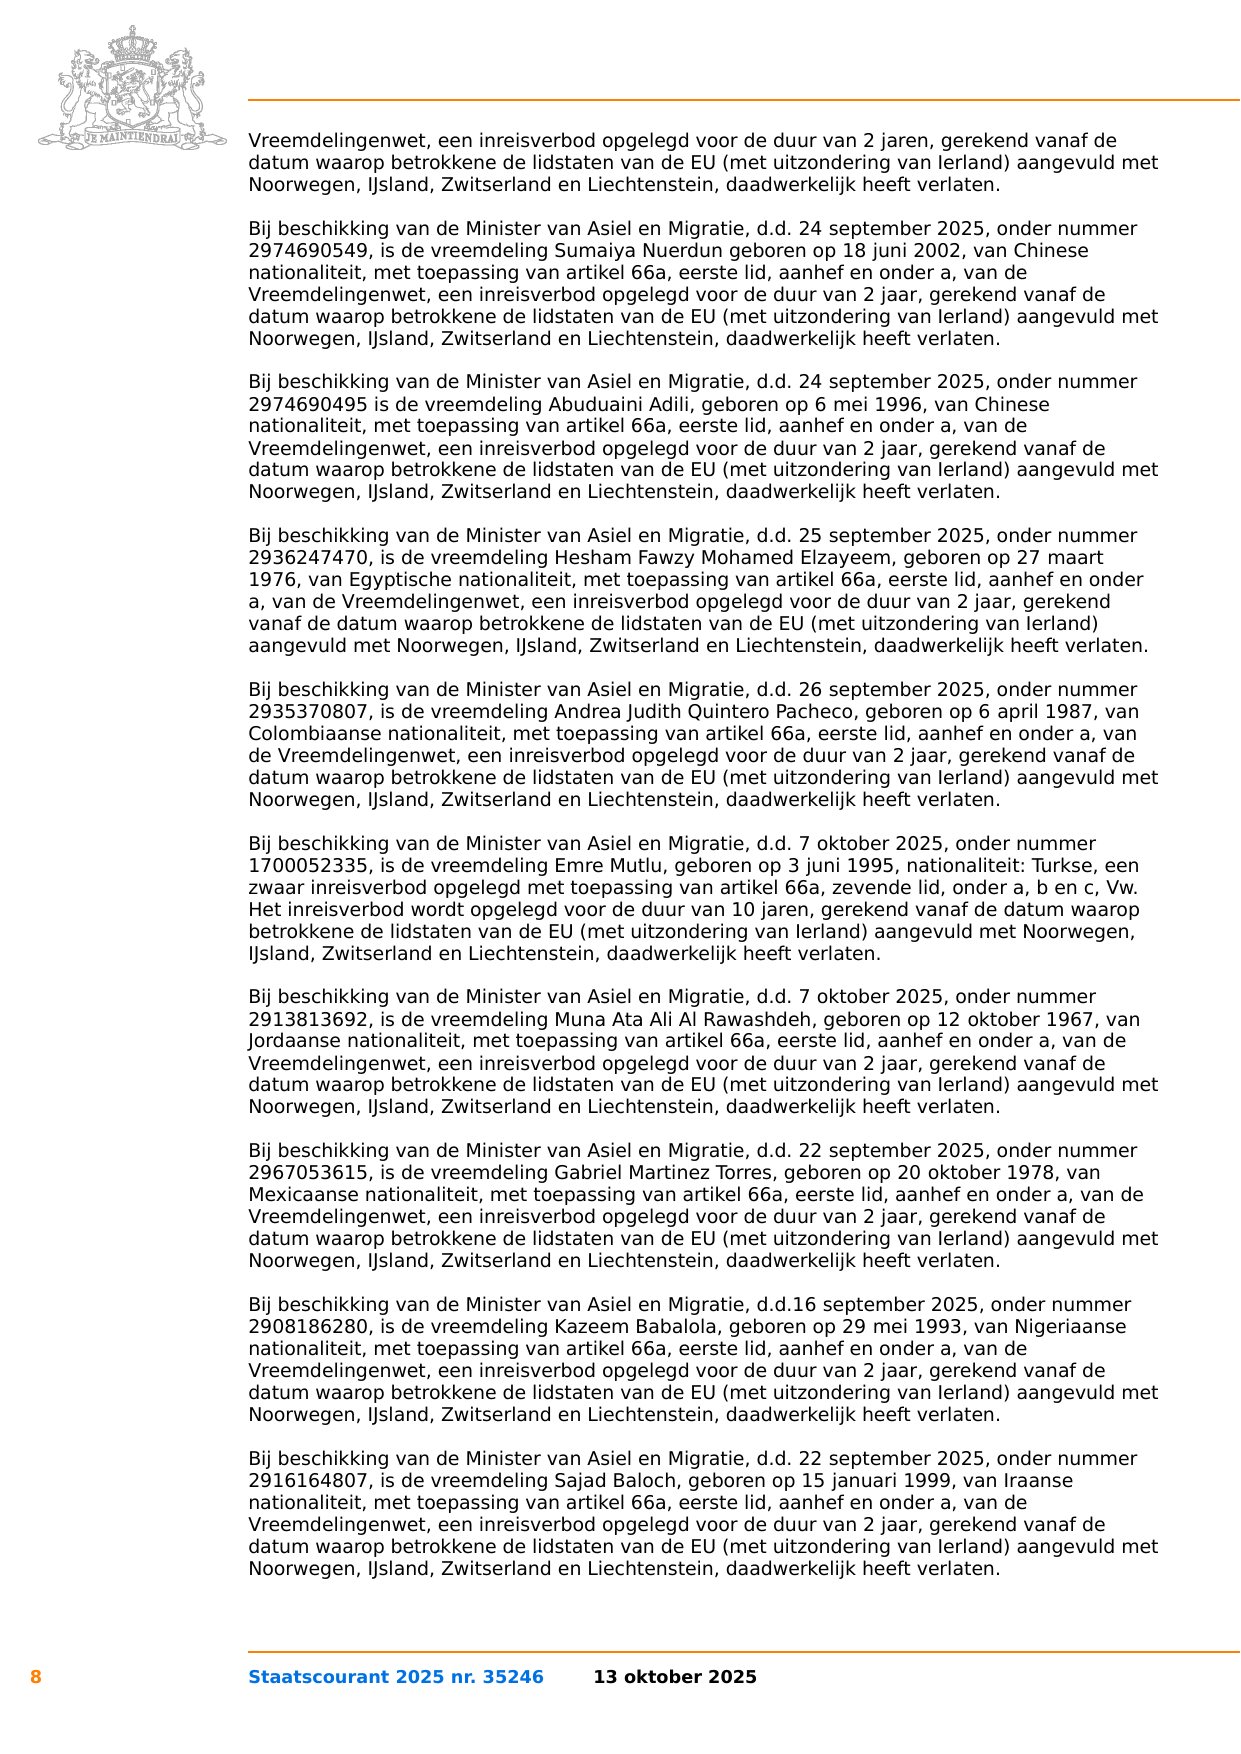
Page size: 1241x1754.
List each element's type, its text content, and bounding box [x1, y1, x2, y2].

text Bij beschikking van de Minister van Asiel en Migratie, d.d. 24 september 2025, onder nummer 2974690549, is de vreemdeling Sumaiya Nuerdun geboren op 18 juni 2002, van Chinese nationaliteit, met toepassing van artikel 66a, eerste lid, aanhef en onder a, van de Vreemdelingenwet, een inreisverbod opgelegd voor de duur van 2 jaar, gerekend vanaf de datum waarop betrokkene de lidstaten van de EU (met uitzondering van Ierland) aangevuld met Noorwegen, IJsland, Zwitserland en Liechtenstein, daadwerkelijk heeft verlaten. [248, 218, 1163, 349]
text Bij beschikking van de Minister van Asiel en Migratie, d.d. 26 september 2025, onder nummer 2935370807, is de vreemdeling Andrea Judith Quintero Pacheco, geboren op 6 april 1987, van Colombiaanse nationaliteit, met toepassing van artikel 66a, eerste lid, aanhef en onder a, van de Vreemdelingenwet, een inreisverbod opgelegd voor de duur van 2 jaar, gerekend vanaf de datum waarop betrokkene de lidstaten van de EU (met uitzondering van Ierland) aangevuld met Noorwegen, IJsland, Zwitserland en Liechtenstein, daadwerkelijk heeft verlaten. [248, 679, 1163, 811]
text Bij beschikking van de Minister van Asiel en Migratie, d.d. 24 september 2025, onder nummer 2974690495 is de vreemdeling Abuduaini Adili, geboren op 6 mei 1996, van Chinese nationaliteit, met toepassing van artikel 66a, eerste lid, aanhef en onder a, van de Vreemdelingenwet, een inreisverbod opgelegd voor de duur van 2 jaar, gerekend vanaf de datum waarop betrokkene de lidstaten van de EU (met uitzondering van Ierland) aangevuld met Noorwegen, IJsland, Zwitserland en Liechtenstein, daadwerkelijk heeft verlaten. [248, 371, 1163, 503]
text Vreemdelingenwet, een inreisverbod opgelegd voor de duur van 2 jaren, gerekend vanaf de datum waarop betrokkene de lidstaten van de EU (met uitzondering van Ierland) aangevuld met Noorwegen, IJsland, Zwitserland en Liechtenstein, daadwerkelijk heeft verlaten. [248, 130, 1163, 196]
text Bij beschikking van de Minister van Asiel en Migratie, d.d. 25 september 2025, onder nummer 2936247470, is de vreemdeling Hesham Fawzy Mohamed Elzayeem, geboren op 27 maart 1976, van Egyptische nationaliteit, met toepassing van artikel 66a, eerste lid, aanhef en onder a, van de Vreemdelingenwet, een inreisverbod opgelegd voor de duur van 2 jaar, gerekend vanaf de datum waarop betrokkene de lidstaten van de EU (met uitzondering van Ierland) aangevuld met Noorwegen, IJsland, Zwitserland en Liechtenstein, daadwerkelijk heeft verlaten. [248, 525, 1163, 657]
text Bij beschikking van de Minister van Asiel en Migratie, d.d. 7 oktober 2025, onder nummer 1700052335, is de vreemdeling Emre Mutlu, geboren op 3 juni 1995, nationaliteit: Turkse, een zwaar inreisverbod opgelegd met toepassing van artikel 66a, zevende lid, onder a, b en c, Vw. Het inreisverbod wordt opgelegd voor de duur van 10 jaren, gerekend vanaf de datum waarop betrokkene de lidstaten van de EU (met uitzondering van Ierland) aangevuld met Noorwegen, IJsland, Zwitserland en Liechtenstein, daadwerkelijk heeft verlaten. [248, 833, 1163, 964]
text Bij beschikking van de Minister van Asiel en Migratie, d.d. 7 oktober 2025, onder nummer 2913813692, is de vreemdeling Muna Ata Ali Al Rawashdeh, geboren op 12 oktober 1967, van Jordaanse nationaliteit, met toepassing van artikel 66a, eerste lid, aanhef en onder a, van de Vreemdelingenwet, een inreisverbod opgelegd voor de duur van 2 jaar, gerekend vanaf de datum waarop betrokkene de lidstaten van de EU (met uitzondering van Ierland) aangevuld met Noorwegen, IJsland, Zwitserland en Liechtenstein, daadwerkelijk heeft verlaten. [248, 986, 1163, 1118]
picture [38, 25, 227, 150]
text Bij beschikking van de Minister van Asiel en Migratie, d.d. 22 september 2025, onder nummer 2967053615, is de vreemdeling Gabriel Martinez Torres, geboren op 20 oktober 1978, van Mexicaanse nationaliteit, met toepassing van artikel 66a, eerste lid, aanhef en onder a, van de Vreemdelingenwet, een inreisverbod opgelegd voor de duur van 2 jaar, gerekend vanaf de datum waarop betrokkene de lidstaten van de EU (met uitzondering van Ierland) aangevuld met Noorwegen, IJsland, Zwitserland en Liechtenstein, daadwerkelijk heeft verlaten. [248, 1140, 1163, 1272]
text Bij beschikking van de Minister van Asiel en Migratie, d.d.16 september 2025, onder nummer 2908186280, is de vreemdeling Kazeem Babalola, geboren op 29 mei 1993, van Nigeriaanse nationaliteit, met toepassing van artikel 66a, eerste lid, aanhef en onder a, van de Vreemdelingenwet, een inreisverbod opgelegd voor de duur van 2 jaar, gerekend vanaf de datum waarop betrokkene de lidstaten van de EU (met uitzondering van Ierland) aangevuld met Noorwegen, IJsland, Zwitserland en Liechtenstein, daadwerkelijk heeft verlaten. [248, 1294, 1163, 1426]
text Bij beschikking van de Minister van Asiel en Migratie, d.d. 22 september 2025, onder nummer 2916164807, is de vreemdeling Sajad Baloch, geboren op 15 januari 1999, van Iraanse nationaliteit, met toepassing van artikel 66a, eerste lid, aanhef en onder a, van de Vreemdelingenwet, een inreisverbod opgelegd voor de duur van 2 jaar, gerekend vanaf de datum waarop betrokkene de lidstaten van de EU (met uitzondering van Ierland) aangevuld met Noorwegen, IJsland, Zwitserland en Liechtenstein, daadwerkelijk heeft verlaten. [248, 1448, 1163, 1579]
